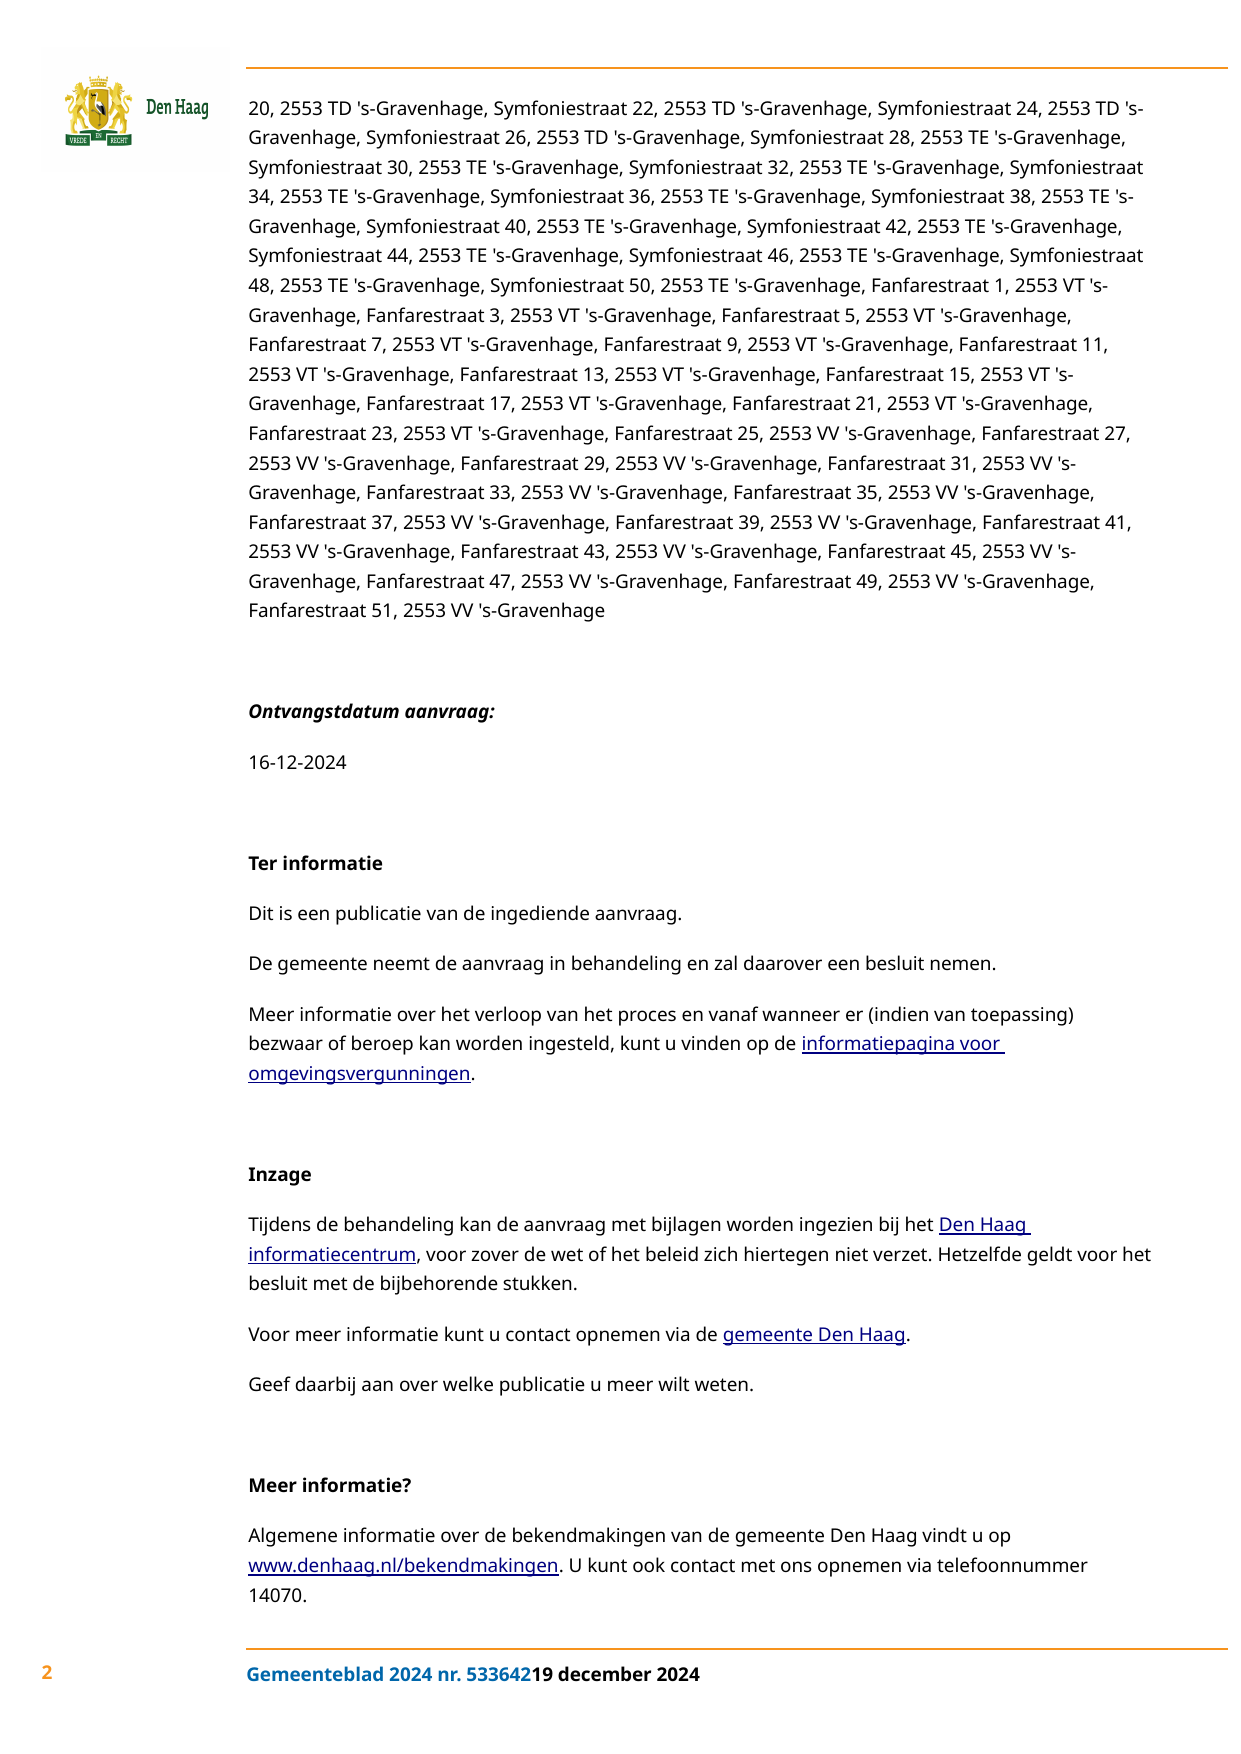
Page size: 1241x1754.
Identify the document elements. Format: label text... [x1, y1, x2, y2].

text 20, 2553 TD 's-Gravenhage, Symfoniestraat 22, 2553 TD 's-Gravenhage, Symfoniestraat 24, 2553 TD 's-Gravenhage, Symfoniestraat 26, 2553 TD 's-Gravenhage, Symfoniestraat 28, 2553 TE 's-Gravenhage, Symfoniestraat 30, 2553 TE 's-Gravenhage, Symfoniestraat 32, 2553 TE 's-Gravenhage, Symfoniestraat 34, 2553 TE 's-Gravenhage, Symfoniestraat 36, 2553 TE 's-Gravenhage, Symfoniestraat 38, 2553 TE 's-Gravenhage, Symfoniestraat 40, 2553 TE 's-Gravenhage, Symfoniestraat 42, 2553 TE 's-Gravenhage, Symfoniestraat 44, 2553 TE 's-Gravenhage, Symfoniestraat 46, 2553 TE 's-Gravenhage, Symfoniestraat 48, 2553 TE 's-Gravenhage, Symfoniestraat 50, 2553 TE 's-Gravenhage, Fanfarestraat 1, 2553 VT 's-Gravenhage, Fanfarestraat 3, 2553 VT 's-Gravenhage, Fanfarestraat 5, 2553 VT 's-Gravenhage, Fanfarestraat 7, 2553 VT 's-Gravenhage, Fanfarestraat 9, 2553 VT 's-Gravenhage, Fanfarestraat 11, 2553 VT 's-Gravenhage, Fanfarestraat 13, 2553 VT 's-Gravenhage, Fanfarestraat 15, 2553 VT 's-Gravenhage, Fanfarestraat 17, 2553 VT 's-Gravenhage, Fanfarestraat 21, 2553 VT 's-Gravenhage, Fanfarestraat 23, 2553 VT 's-Gravenhage, Fanfarestraat 25, 2553 VV 's-Gravenhage, Fanfarestraat 27, 2553 VV 's-Gravenhage, Fanfarestraat 29, 2553 VV 's-Gravenhage, Fanfarestraat 31, 2553 VV 's-Gravenhage, Fanfarestraat 33, 2553 VV 's-Gravenhage, Fanfarestraat 35, 2553 VV 's-Gravenhage, Fanfarestraat 37, 2553 VV 's-Gravenhage, Fanfarestraat 39, 2553 VV 's-Gravenhage, Fanfarestraat 41, 2553 VV 's-Gravenhage, Fanfarestraat 43, 2553 VV 's-Gravenhage, Fanfarestraat 45, 2553 VV 's-Gravenhage, Fanfarestraat 47, 2553 VV 's-Gravenhage, Fanfarestraat 49, 2553 VV 's-Gravenhage, Fanfarestraat 51, 2553 VV 's-Gravenhage [248, 95, 1152, 623]
text Meer informatie? [248, 1472, 1152, 1498]
text Ter informatie [248, 850, 1152, 876]
text Dit is een publicatie van de ingediende aanvraag. [248, 900, 1152, 926]
text Tijdens de behandeling kan de aanvraag met bijlagen worden ingezien bij het Den Haag informatiecentrum, voor zover de wet of het beleid zich hiertegen niet verzet. Hetzelfde geldt voor het besluit met de bijbehorende stukken. [248, 1211, 1152, 1296]
text Ontvangstdatum aanvraag: [248, 698, 1152, 724]
text 16-12-2024 [248, 749, 1152, 775]
text Inzage [248, 1161, 1152, 1187]
text De gemeente neemt de aanvraag in behandeling en zal daarover een besluit nemen. [248, 951, 1152, 976]
picture [41, 47, 231, 172]
text Voor meer informatie kunt u contact opnemen via de gemeente Den Haag. [248, 1321, 1152, 1347]
text Meer informatie over het verloop van het proces en vanaf wanneer er (indien van toepassing) bezwaar of beroep kan worden ingesteld, kunt u vinden op de informatiepagina voor omgevingsvergunningen. [248, 1001, 1152, 1086]
text Algemene informatie over de bekendmakingen van de gemeente Den Haag vindt u op www.denhaag.nl/bekendmakingen. U kunt ook contact met ons opnemen via telefoonnummer 14070. [248, 1523, 1152, 1608]
text Geef daarbij aan over welke publicatie u meer wilt weten. [248, 1371, 1152, 1397]
